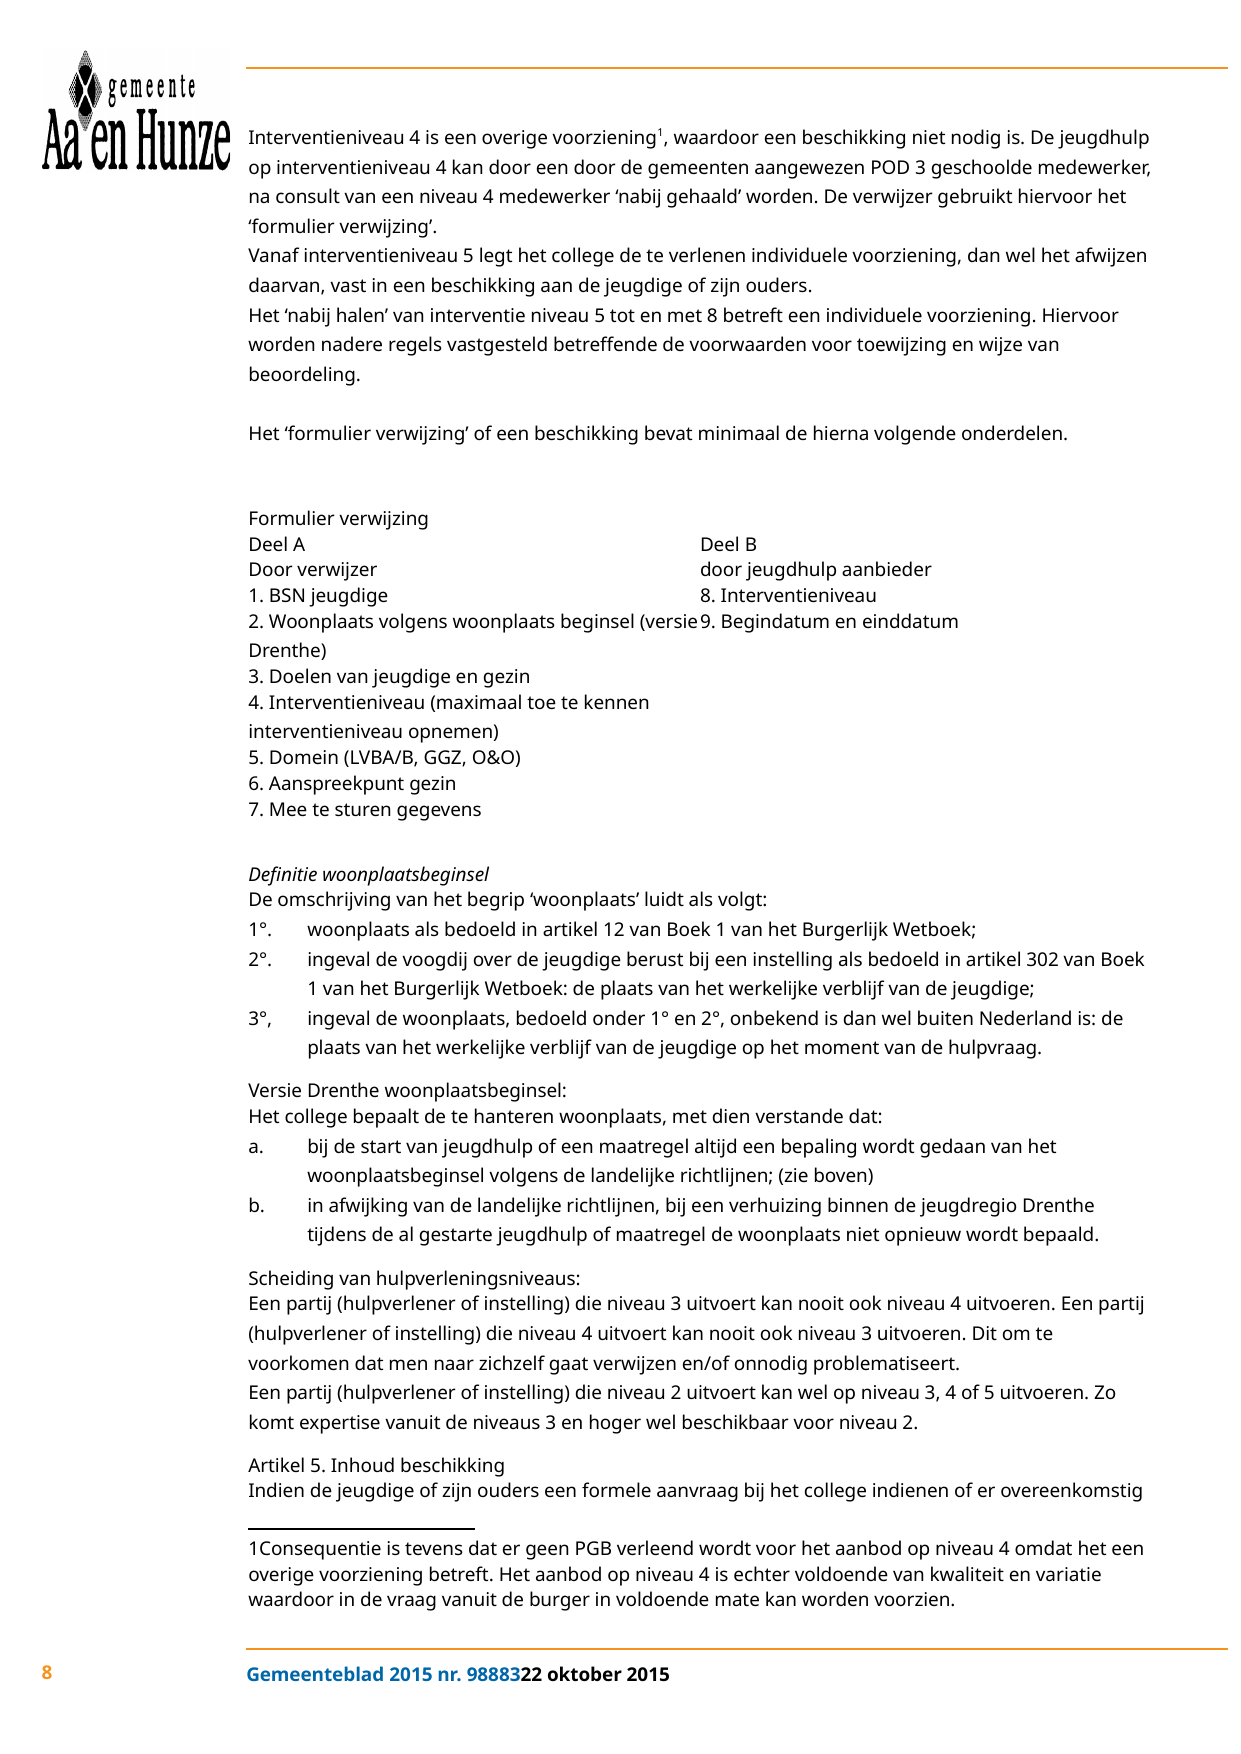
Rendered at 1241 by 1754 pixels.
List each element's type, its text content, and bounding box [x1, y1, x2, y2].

table_header Formulier verwijzing [248, 505, 700, 531]
table_cell Deel B [700, 531, 1152, 557]
table_cell [700, 663, 1152, 689]
table_cell [700, 796, 1152, 822]
list in afwijking van de landelijke richtlijnen, bij een verhuizing binnen de jeugdregio Drenthe tijdens de al gestarte jeugdhulp of maatregel de woonplaats niet opnieuw wordt bepaald. [248, 1192, 1152, 1247]
text Consequentie is tevens dat er geen PGB verleend wordt voor het aanbod op niveau 4 omdat het een overige voorziening betreft. Het aanbod op niveau 4 is echter voldoende van kwaliteit en variatie waardoor in de vraag vanuit de burger in voldoende mate kan worden voorzien. [248, 1535, 1152, 1612]
text Indien de jeugdige of zijn ouders een formele aanvraag bij het college indienen of er overeenkomstig [248, 1478, 1152, 1503]
table_cell 3. Doelen van jeugdige en gezin [248, 663, 700, 689]
table_cell 5. Domein (LVBA/B, GGZ, O&O) [248, 744, 700, 770]
table_cell Door verwijzer [248, 557, 700, 582]
text Versie Drenthe woonplaatsbeginsel: [248, 1078, 1152, 1103]
table_cell [700, 744, 1152, 770]
table_cell 6. Aanspreekpunt gezin [248, 770, 700, 796]
table_cell [700, 770, 1152, 796]
table_cell Deel A [248, 531, 700, 557]
picture [41, 47, 231, 172]
table_header [700, 505, 1152, 531]
list woonplaats als bedoeld in artikel 12 van Boek 1 van het Burgerlijk Wetboek; [248, 916, 1152, 942]
text Het ‘nabij halen’ van interventie niveau 5 tot en met 8 betreft een individuele voorziening. Hiervoor worden nadere regels vastgesteld betreffende de voorwaarden voor toewijzing en wijze van beoordeling. [248, 302, 1152, 387]
text Vanaf interventieniveau 5 legt het college de te verlenen individuele voorziening, dan wel het afwijzen daarvan, vast in een beschikking aan de jeugdige of zijn ouders. [248, 243, 1152, 298]
table_cell 9. Begindatum en einddatum [700, 608, 1152, 663]
text Interventieniveau 4 is een overige voorziening, waardoor een beschikking niet nodig is. De jeugdhulp op interventieniveau 4 kan door een door de gemeenten aangewezen POD 3 geschoolde medewerker, na consult van een niveau 4 medewerker ‘nabij gehaald’ worden. De verwijzer gebruikt hiervoor het ‘formulier verwijzing’. [248, 124, 1152, 239]
table_cell door jeugdhulp aanbieder [700, 557, 1152, 582]
table_cell 2. Woonplaats volgens woonplaats beginsel (versie Drenthe) [248, 608, 700, 663]
list bij de start van jeugdhulp of een maatregel altijd een bepaling wordt gedaan van het woonplaatsbeginsel volgens de landelijke richtlijnen; (zie boven) [248, 1133, 1152, 1188]
table_cell 4. Interventieniveau (maximaal toe te kennen interventieniveau opnemen) [248, 689, 700, 744]
text Artikel 5. Inhoud beschikking [248, 1452, 1152, 1478]
table_cell 8. Interventieniveau [700, 582, 1152, 608]
text Het ‘formulier verwijzing’ of een beschikking bevat minimaal de hierna volgende onderdelen. [248, 420, 1152, 446]
list ingeval de woonplaats, bedoeld onder 1° en 2°, onbekend is dan wel buiten Nederland is: de plaats van het werkelijke verblijf van de jeugdige op het moment van de hulpvraag. [248, 1005, 1152, 1060]
text Een partij (hulpverlener of instelling) die niveau 3 uitvoert kan nooit ook niveau 4 uitvoeren. Een partij (hulpverlener of instelling) die niveau 4 uitvoert kan nooit ook niveau 3 uitvoeren. Dit om te voorkomen dat men naar zichzelf gaat verwijzen en/of onnodig problematiseert. [248, 1291, 1152, 1375]
text Een partij (hulpverlener of instelling) die niveau 2 uitvoert kan wel op niveau 3, 4 of 5 uitvoeren. Zo komt expertise vanuit de niveaus 3 en hoger wel beschikbaar voor niveau 2. [248, 1379, 1152, 1434]
text De omschrijving van het begrip ‘woonplaats’ luidt als volgt: [248, 887, 1152, 912]
list ingeval de voogdij over de jeugdige berust bij een instelling als bedoeld in artikel 302 van Boek 1 van het Burgerlijk Wetboek: de plaats van het werkelijke verblijf van de jeugdige; [248, 946, 1152, 1001]
text Het college bepaalt de te hanteren woonplaats, met dien verstande dat: [248, 1103, 1152, 1129]
text Definitie woonplaatsbeginsel [248, 861, 1152, 887]
table_cell 1. BSN jeugdige [248, 582, 700, 608]
table_cell [700, 689, 1152, 744]
table_cell 7. Mee te sturen gegevens [248, 796, 700, 822]
text Scheiding van hulpverleningsniveaus: [248, 1265, 1152, 1291]
